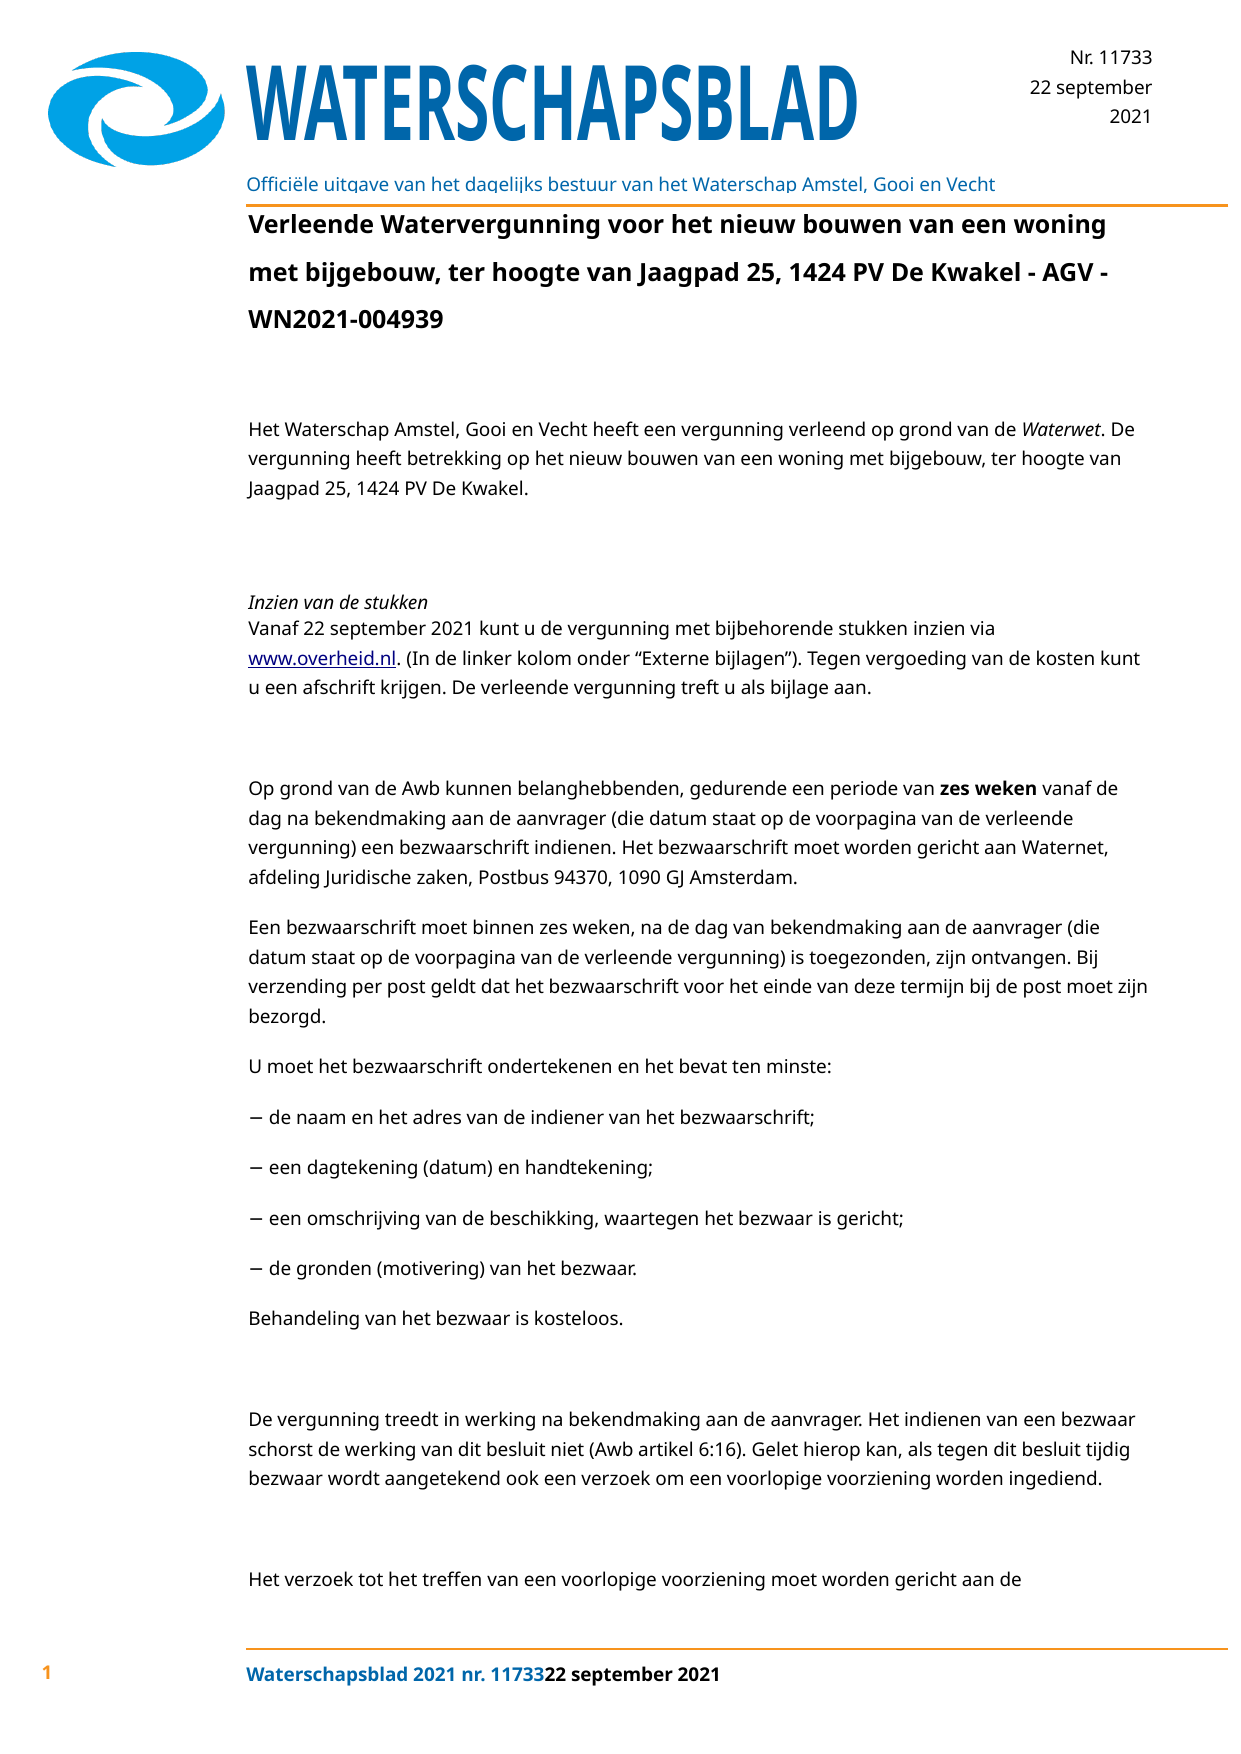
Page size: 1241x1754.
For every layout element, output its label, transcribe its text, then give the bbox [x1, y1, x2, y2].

text − de naam en het adres van de indiener van het bezwaarschrift; [248, 1104, 1152, 1130]
text Behandeling van het bezwaar is kosteloos. [248, 1306, 1152, 1331]
text − een dagtekening (datum) en handtekening; [248, 1154, 1152, 1180]
picture [41, 47, 231, 172]
text Inzien van de stukken [248, 589, 1152, 615]
text U moet het bezwaarschrift ondertekenen en het bevat ten minste: [248, 1053, 1152, 1079]
text Het Waterschap Amstel, Gooi en Vecht heeft een vergunning verleend op grond van de Waterwet. De vergunning heeft betrekking op het nieuw bouwen van een woning met bijgebouw, ter hoogte van Jaagpad 25, 1424 PV De Kwakel. [248, 416, 1152, 501]
text Vanaf 22 september 2021 kunt u de vergunning met bijbehorende stukken inzien via www.overheid.nl. (In de linker kolom onder “Externe bijlagen”). Tegen vergoeding van de kosten kunt u een afschrift krijgen. De verleende vergunning treft u als bijlage aan. [248, 615, 1152, 700]
text Het verzoek tot het treffen van een voorlopige voorziening moet worden gericht aan de [248, 1566, 1152, 1592]
text De vergunning treedt in werking na bekendmaking aan de aanvrager. Het indienen van een bezwaar schorst de werking van dit besluit niet (Awb artikel 6:16). Gelet hierop kan, als tegen dit besluit tijdig bezwaar wordt aangetekend ook een verzoek om een voorlopige voorziening worden ingediend. [248, 1406, 1152, 1491]
text − de gronden (motivering) van het bezwaar. [248, 1255, 1152, 1281]
text Op grond van de Awb kunnen belanghebbenden, gedurende een periode van zes weken vanaf de dag na bekendmaking aan de aanvrager (die datum staat op de voorpagina van de verleende vergunning) een bezwaarschrift indienen. Het bezwaarschrift moet worden gericht aan Waternet, afdeling Juridische zaken, Postbus 94370, 1090 GJ Amsterdam. [248, 775, 1152, 890]
text Verleende Watervergunning voor het nieuw bouwen van een woning met bijgebouw, ter hoogte van Jaagpad 25, 1424 PV De Kwakel - AGV - WN2021-004939 [248, 207, 1152, 336]
text Een bezwaarschrift moet binnen zes weken, na de dag van bekendmaking aan de aanvrager (die datum staat op de voorpagina van de verleende vergunning) is toegezonden, zijn ontvangen. Bij verzending per post geldt dat het bezwaarschrift voor het einde van deze termijn bij de post moet zijn bezorgd. [248, 914, 1152, 1029]
text − een omschrijving van de beschikking, waartegen het bezwaar is gericht; [248, 1205, 1152, 1231]
